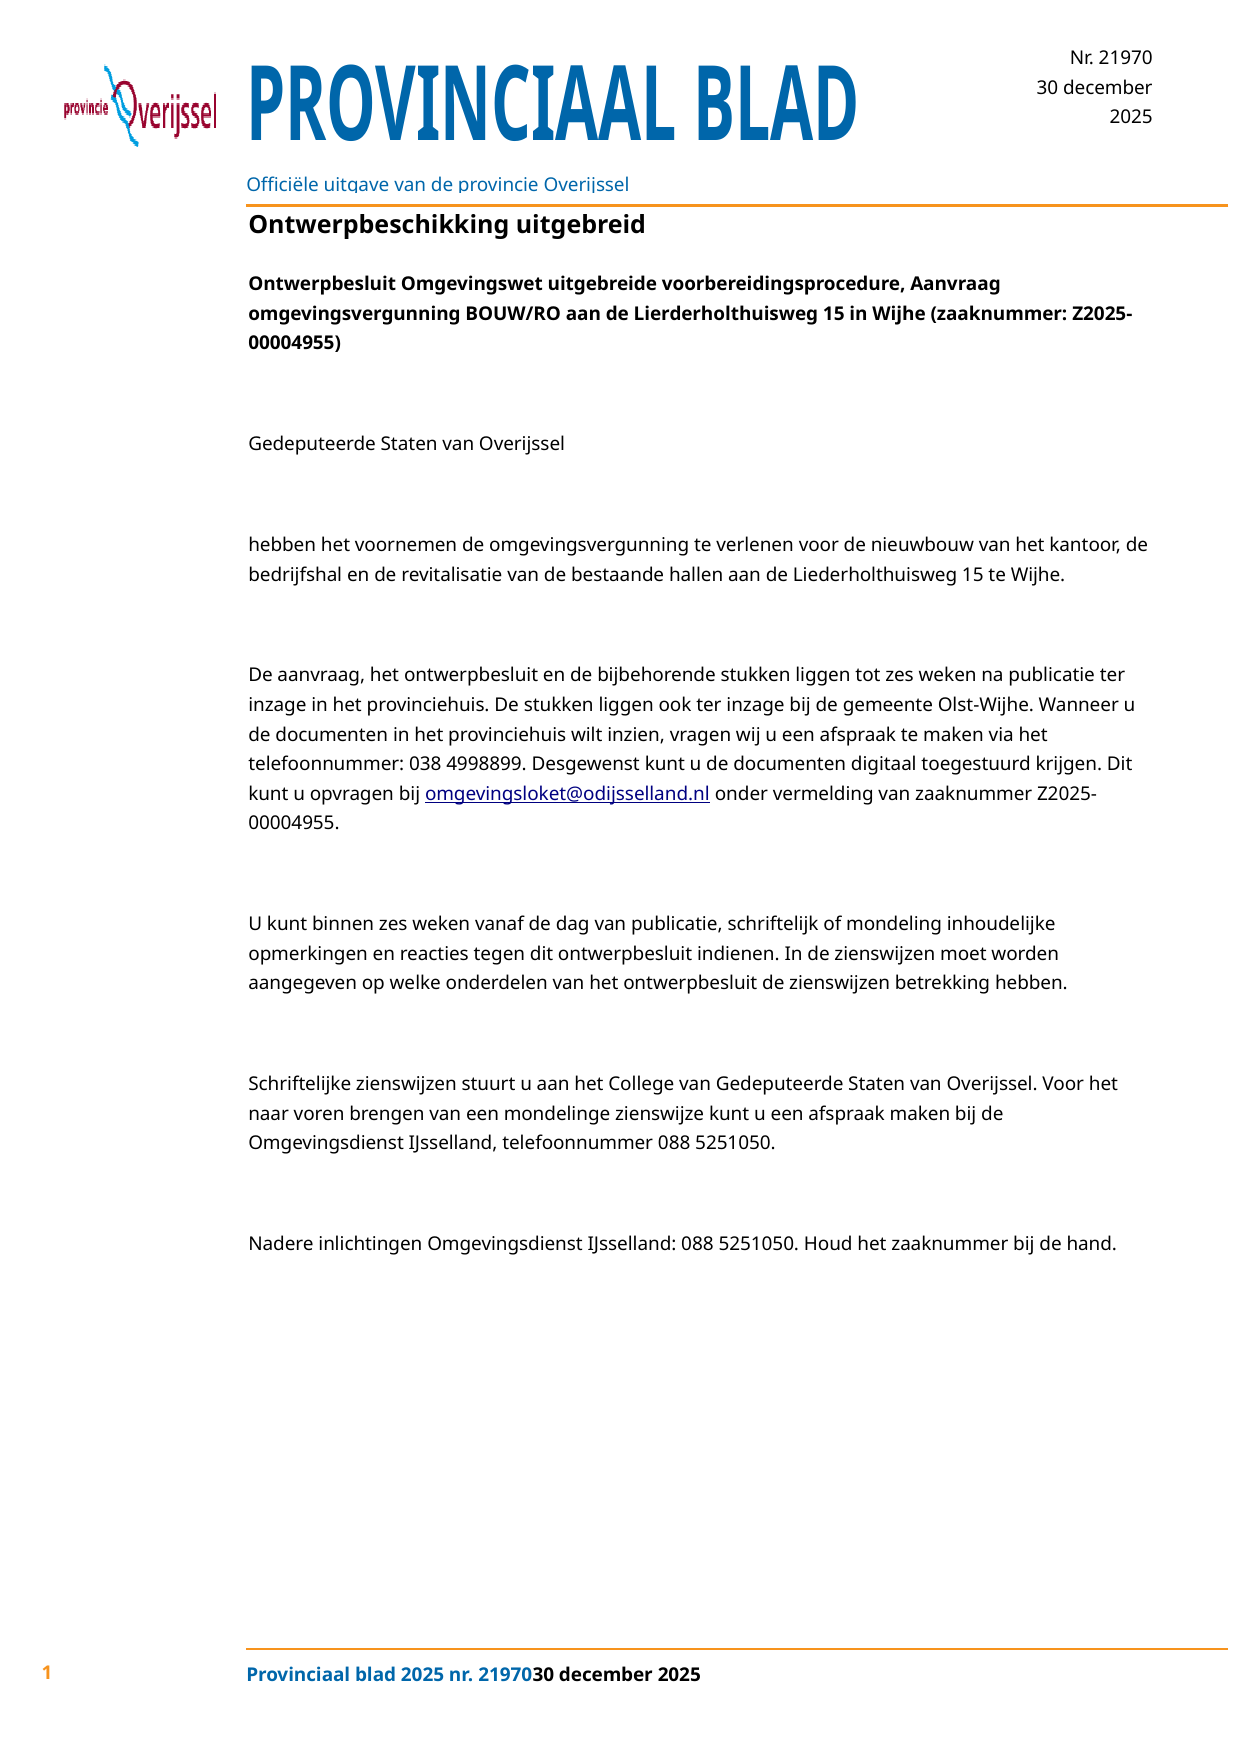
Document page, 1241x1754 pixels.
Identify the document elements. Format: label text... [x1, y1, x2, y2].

text De aanvraag, het ontwerpbesluit en de bijbehorende stukken liggen tot zes weken na publicatie ter inzage in het provinciehuis. De stukken liggen ook ter inzage bij de gemeente Olst-Wijhe. Wanneer u de documenten in het provinciehuis wilt inzien, vragen wij u een afspraak te maken via het telefoonnummer: 038 4998899. Desgewenst kunt u de documenten digitaal toegestuurd krijgen. Dit kunt u opvragen bij omgevingsloket@odijsselland.nl onder vermelding van zaaknummer Z2025-00004955. [248, 662, 1152, 835]
text Nadere inlichtingen Omgevingsdienst IJsselland: 088 5251050. Houd het zaaknummer bij de hand. [248, 1230, 1152, 1256]
text Ontwerpbesluit Omgevingswet uitgebreide voorbereidingsprocedure, Aanvraag omgevingsvergunning BOUW/RO aan de Lierderholthuisweg 15 in Wijhe (zaaknummer: Z2025-00004955) [248, 270, 1152, 355]
text Gedeputeerde Staten van Overijssel [248, 430, 1152, 456]
picture [41, 47, 231, 172]
text Ontwerpbeschikking uitgebreid [248, 207, 1152, 241]
text Schriftelijke zienswijzen stuurt u aan het College van Gedeputeerde Staten van Overijssel. Voor het naar voren brengen van een mondelinge zienswijze kunt u een afspraak maken bij de Omgevingsdienst IJsselland, telefoonnummer 088 5251050. [248, 1070, 1152, 1155]
text U kunt binnen zes weken vanaf de dag van publicatie, schriftelijk of mondeling inhoudelijke opmerkingen en reacties tegen dit ontwerpbesluit indienen. In de zienswijzen moet worden aangegeven op welke onderdelen van het ontwerpbesluit de zienswijzen betrekking hebben. [248, 910, 1152, 995]
text hebben het voornemen de omgevingsvergunning te verlenen voor de nieuwbouw van het kantoor, de bedrijfshal en de revitalisatie van de bestaande hallen aan de Liederholthuisweg 15 te Wijhe. [248, 531, 1152, 586]
